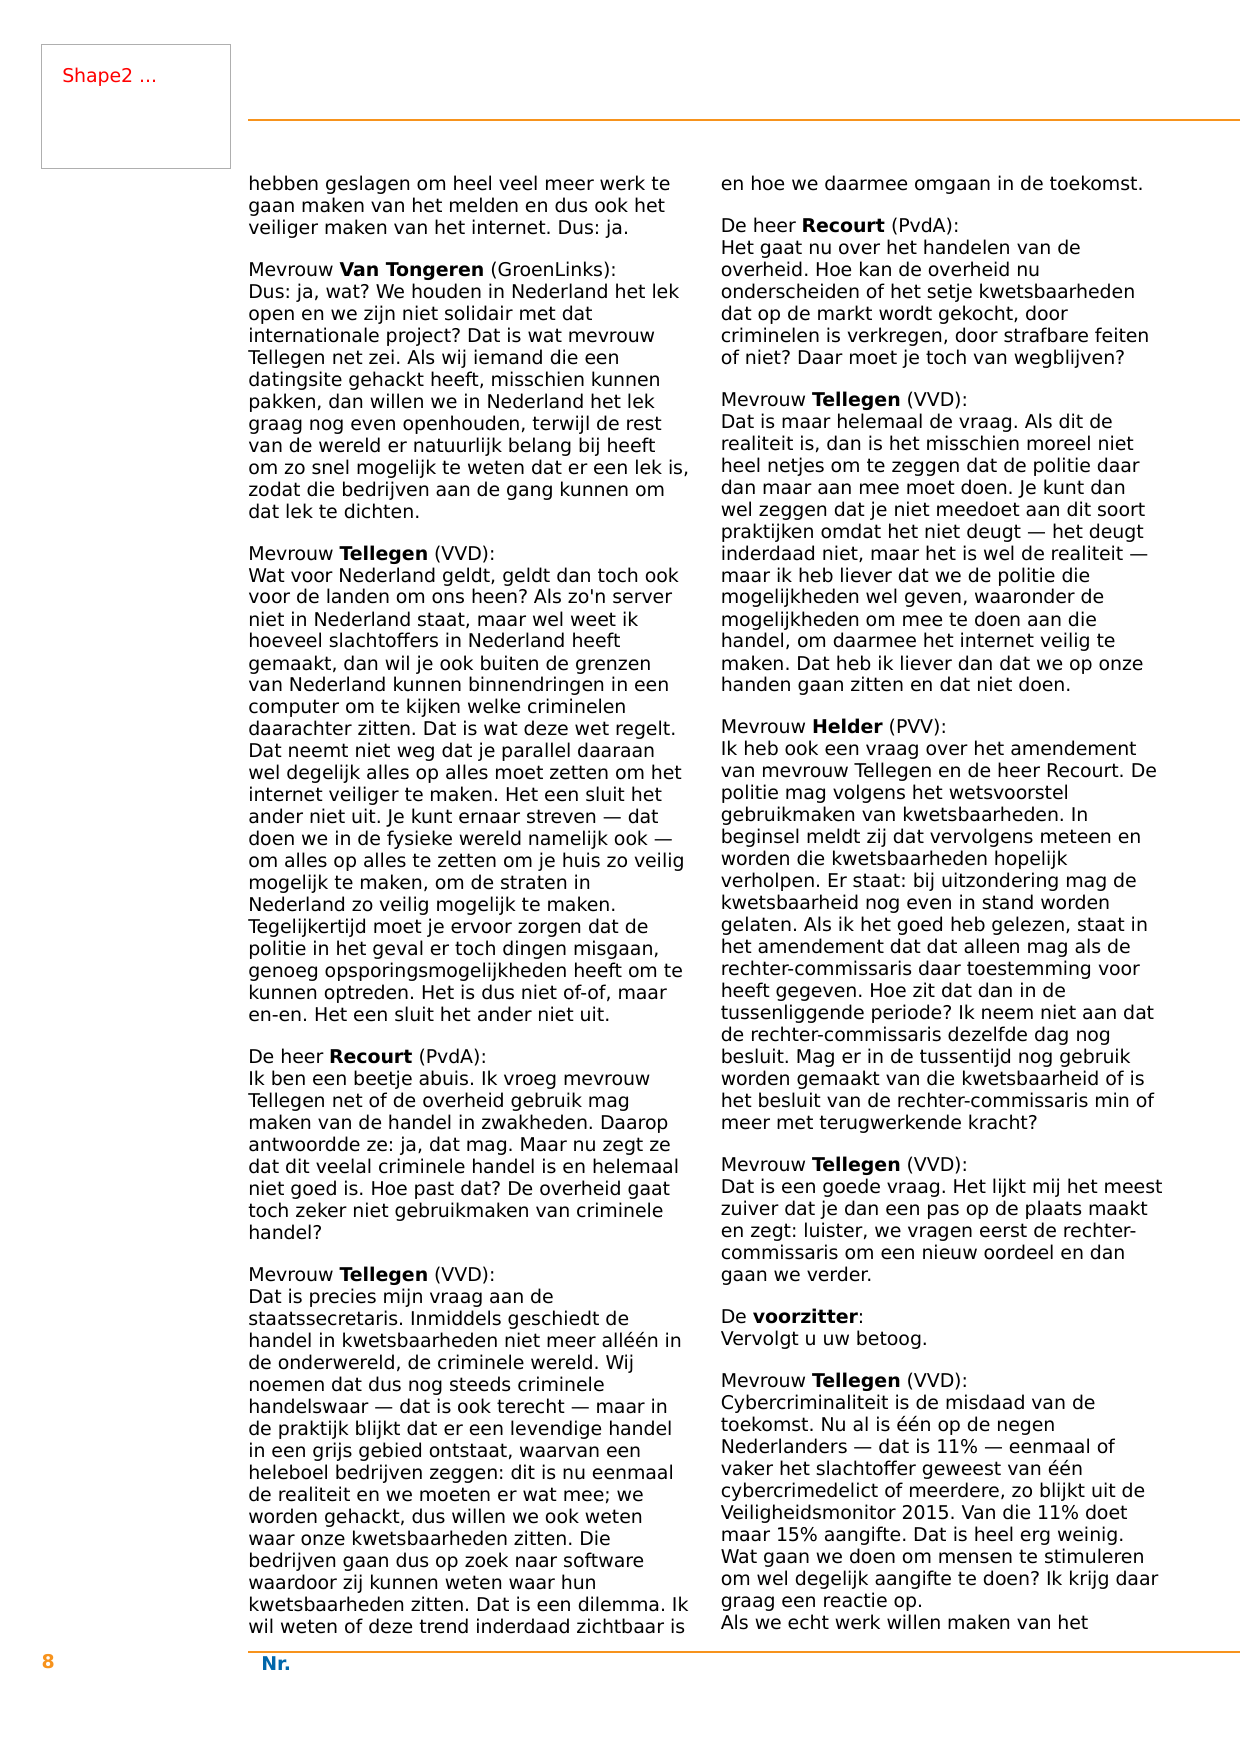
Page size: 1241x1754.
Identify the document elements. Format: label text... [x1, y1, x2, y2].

text Vervolgt u uw betoog. [721, 1328, 1163, 1350]
text Ik ben een beetje abuis. Ik vroeg mevrouw Tellegen net of de overheid gebruik mag maken van de handel in zwakheden. Daarop antwoordde ze: ja, dat mag. Maar nu zegt ze dat dit veelal criminele handel is en helemaal niet goed is. Hoe past dat? De overheid gaat toch zeker niet gebruikmaken van criminele handel? [248, 1068, 691, 1244]
text Het gaat nu over het handelen van de overheid. Hoe kan de overheid nu onderscheiden of het setje kwetsbaarheden dat op de markt wordt gekocht, door criminelen is verkregen, door strafbare feiten of niet? Daar moet je toch van wegblijven? [721, 237, 1163, 369]
text Dat is maar helemaal de vraag. Als dit de realiteit is, dan is het misschien moreel niet heel netjes om te zeggen dat de politie daar dan maar aan mee moet doen. Je kunt dan wel zeggen dat je niet meedoet aan dit soort praktijken omdat het niet deugt — het deugt inderdaad niet, maar het is wel de realiteit — maar ik heb liever dat we de politie die mogelijkheden wel geven, waaronder de mogelijkheden om mee te doen aan die handel, om daarmee het internet veilig te maken. Dat heb ik liever dan dat we op onze handen gaan zitten en dat niet doen. [721, 411, 1163, 696]
text Mevrouw Tellegen (VVD): [721, 389, 1163, 411]
text Mevrouw Tellegen (VVD): [248, 542, 691, 564]
text Mevrouw Helder (PVV): [721, 716, 1163, 738]
text Dat is precies mijn vraag aan de staatssecretaris. Inmiddels geschiedt de handel in kwetsbaarheden niet meer alléén in de onderwereld, de criminele wereld. Wij noemen dat dus nog steeds criminele handelswaar — dat is ook terecht — maar in de praktijk blijkt dat er een levendige handel in een grijs gebied ontstaat, waarvan een heleboel bedrijven zeggen: dit is nu eenmaal de realiteit en we moeten er wat mee; we worden gehackt, dus willen we ook weten waar onze kwetsbaarheden zitten. Die bedrijven gaan dus op zoek naar software waardoor zij kunnen weten waar hun kwetsbaarheden zitten. Dat is een dilemma. Ik wil weten of deze trend inderdaad zichtbaar is [248, 1286, 691, 1637]
text De heer Recourt (PvdA): [721, 215, 1163, 237]
text Ik heb ook een vraag over het amendement van mevrouw Tellegen en de heer Recourt. De politie mag volgens het wetsvoorstel gebruikmaken van kwetsbaarheden. In beginsel meldt zij dat vervolgens meteen en worden die kwetsbaarheden hopelijk verholpen. Er staat: bij uitzondering mag de kwetsbaarheid nog even in stand worden gelaten. Als ik het goed heb gelezen, staat in het amendement dat dat alleen mag als de rechter-commissaris daar toestemming voor heeft gegeven. Hoe zit dat dan in de tussenliggende periode? Ik neem niet aan dat de rechter-commissaris dezelfde dag nog besluit. Mag er in de tussentijd nog gebruik worden gemaakt van die kwetsbaarheid of is het besluit van de rechter-commissaris min of meer met terugwerkende kracht? [721, 738, 1163, 1134]
text Als we echt werk willen maken van het [721, 1612, 1163, 1633]
text Wat voor Nederland geldt, geldt dan toch ook voor de landen om ons heen? Als zo'n server niet in Nederland staat, maar wel weet ik hoeveel slachtoffers in Nederland heeft gemaakt, dan wil je ook buiten de grenzen van Nederland kunnen binnendringen in een computer om te kijken welke criminelen daarachter zitten. Dat is wat deze wet regelt. Dat neemt niet weg dat je parallel daaraan wel degelijk alles op alles moet zetten om het internet veiliger te maken. Het een sluit het ander niet uit. Je kunt ernaar streven — dat doen we in de fysieke wereld namelijk ook — om alles op alles te zetten om je huis zo veilig mogelijk te maken, om de straten in Nederland zo veilig mogelijk te maken. Tegelijkertijd moet je ervoor zorgen dat de politie in het geval er toch dingen misgaan, genoeg opsporingsmogelijkheden heeft om te kunnen optreden. Het is dus niet of-of, maar en-en. Het een sluit het ander niet uit. [248, 564, 691, 1026]
text Dus: ja, wat? We houden in Nederland het lek open en we zijn niet solidair met dat internationale project? Dat is wat mevrouw Tellegen net zei. Als wij iemand die een datingsite gehackt heeft, misschien kunnen pakken, dan willen we in Nederland het lek graag nog even openhouden, terwijl de rest van de wereld er natuurlijk belang bij heeft om zo snel mogelijk te weten dat er een lek is, zodat die bedrijven aan de gang kunnen om dat lek te dichten. [248, 281, 691, 522]
text Mevrouw Van Tongeren (GroenLinks): [248, 259, 691, 281]
text en hoe we daarmee omgaan in de toekomst. [721, 173, 1163, 195]
text Mevrouw Tellegen (VVD): [721, 1154, 1163, 1176]
text Mevrouw Tellegen (VVD): [721, 1370, 1163, 1392]
text Dat is een goede vraag. Het lijkt mij het meest zuiver dat je dan een pas op de plaats maakt en zegt: luister, we vragen eerst de rechter-commissaris om een nieuw oordeel en dan gaan we verder. [721, 1176, 1163, 1286]
text Cybercriminaliteit is de misdaad van de toekomst. Nu al is één op de negen Nederlanders — dat is 11% — eenmaal of vaker het slachtoffer geweest van één cybercrimedelict of meerdere, zo blijkt uit de Veiligheidsmonitor 2015. Van die 11% doet maar 15% aangifte. Dat is heel erg weinig. Wat gaan we doen om mensen te stimuleren om wel degelijk aangifte te doen? Ik krijg daar graag een reactie op. [721, 1392, 1163, 1612]
text De heer Recourt (PvdA): [248, 1046, 691, 1068]
text hebben geslagen om heel veel meer werk te gaan maken van het melden en dus ook het veiliger maken van het internet. Dus: ja. [248, 173, 691, 239]
text Mevrouw Tellegen (VVD): [248, 1264, 691, 1286]
text De voorzitter: [721, 1306, 1163, 1328]
